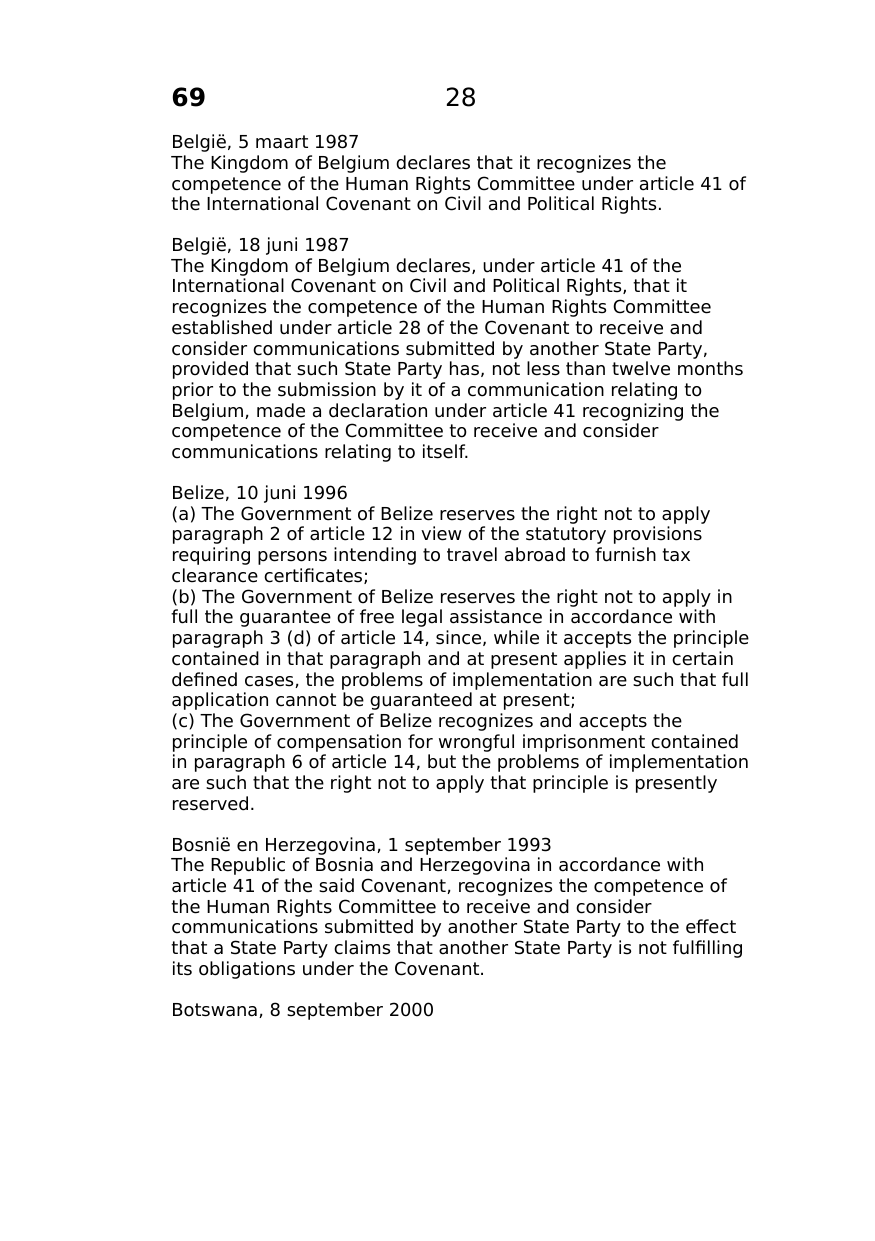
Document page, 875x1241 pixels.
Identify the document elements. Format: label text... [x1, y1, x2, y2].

text The Republic of Bosnia and Herzegovina in accordance with article 41 of the said Covenant, recognizes the competence of the Human Rights Committee to receive and consider communications submitted by another State Party to the effect that a State Party claims that another State Party is not fulfilling its obligations under the Covenant. [171, 855, 756, 979]
text België, 5 maart 1987 [171, 132, 756, 153]
text The Kingdom of Belgium declares that it recognizes the competence of the Human Rights Committee under article 41 of the International Covenant on Civil and Political Rights. [171, 153, 756, 215]
text Belize, 10 juni 1996 [171, 483, 756, 503]
text (b) The Government of Belize reserves the right not to apply in full the guarantee of free legal assistance in accordance with paragraph 3 (d) of article 14, since, while it accepts the principle contained in that paragraph and at present applies it in certain defined cases, the problems of implementation are such that full application cannot be guaranteed at present; [171, 586, 756, 711]
text (c) The Government of Belize recognizes and accepts the principle of compensation for wrongful imprisonment contained in paragraph 6 of article 14, but the problems of implementation are such that the right not to apply that principle is presently reserved. [171, 711, 756, 814]
text (a) The Government of Belize reserves the right not to apply paragraph 2 of article 12 in view of the statutory provisions requiring persons intending to travel abroad to furnish tax clearance certificates; [171, 503, 756, 586]
text Botswana, 8 september 2000 [171, 999, 756, 1020]
text The Kingdom of Belgium declares, under article 41 of the International Covenant on Civil and Political Rights, that it recognizes the competence of the Human Rights Committee established under article 28 of the Covenant to receive and consider communications submitted by another State Party, provided that such State Party has, not less than twelve months prior to the submission by it of a communication relating to Belgium, made a declaration under article 41 recognizing the competence of the Committee to receive and consider communications relating to itself. [171, 256, 756, 463]
text België, 18 juni 1987 [171, 235, 756, 256]
text Bosnië en Herzegovina, 1 september 1993 [171, 834, 756, 855]
